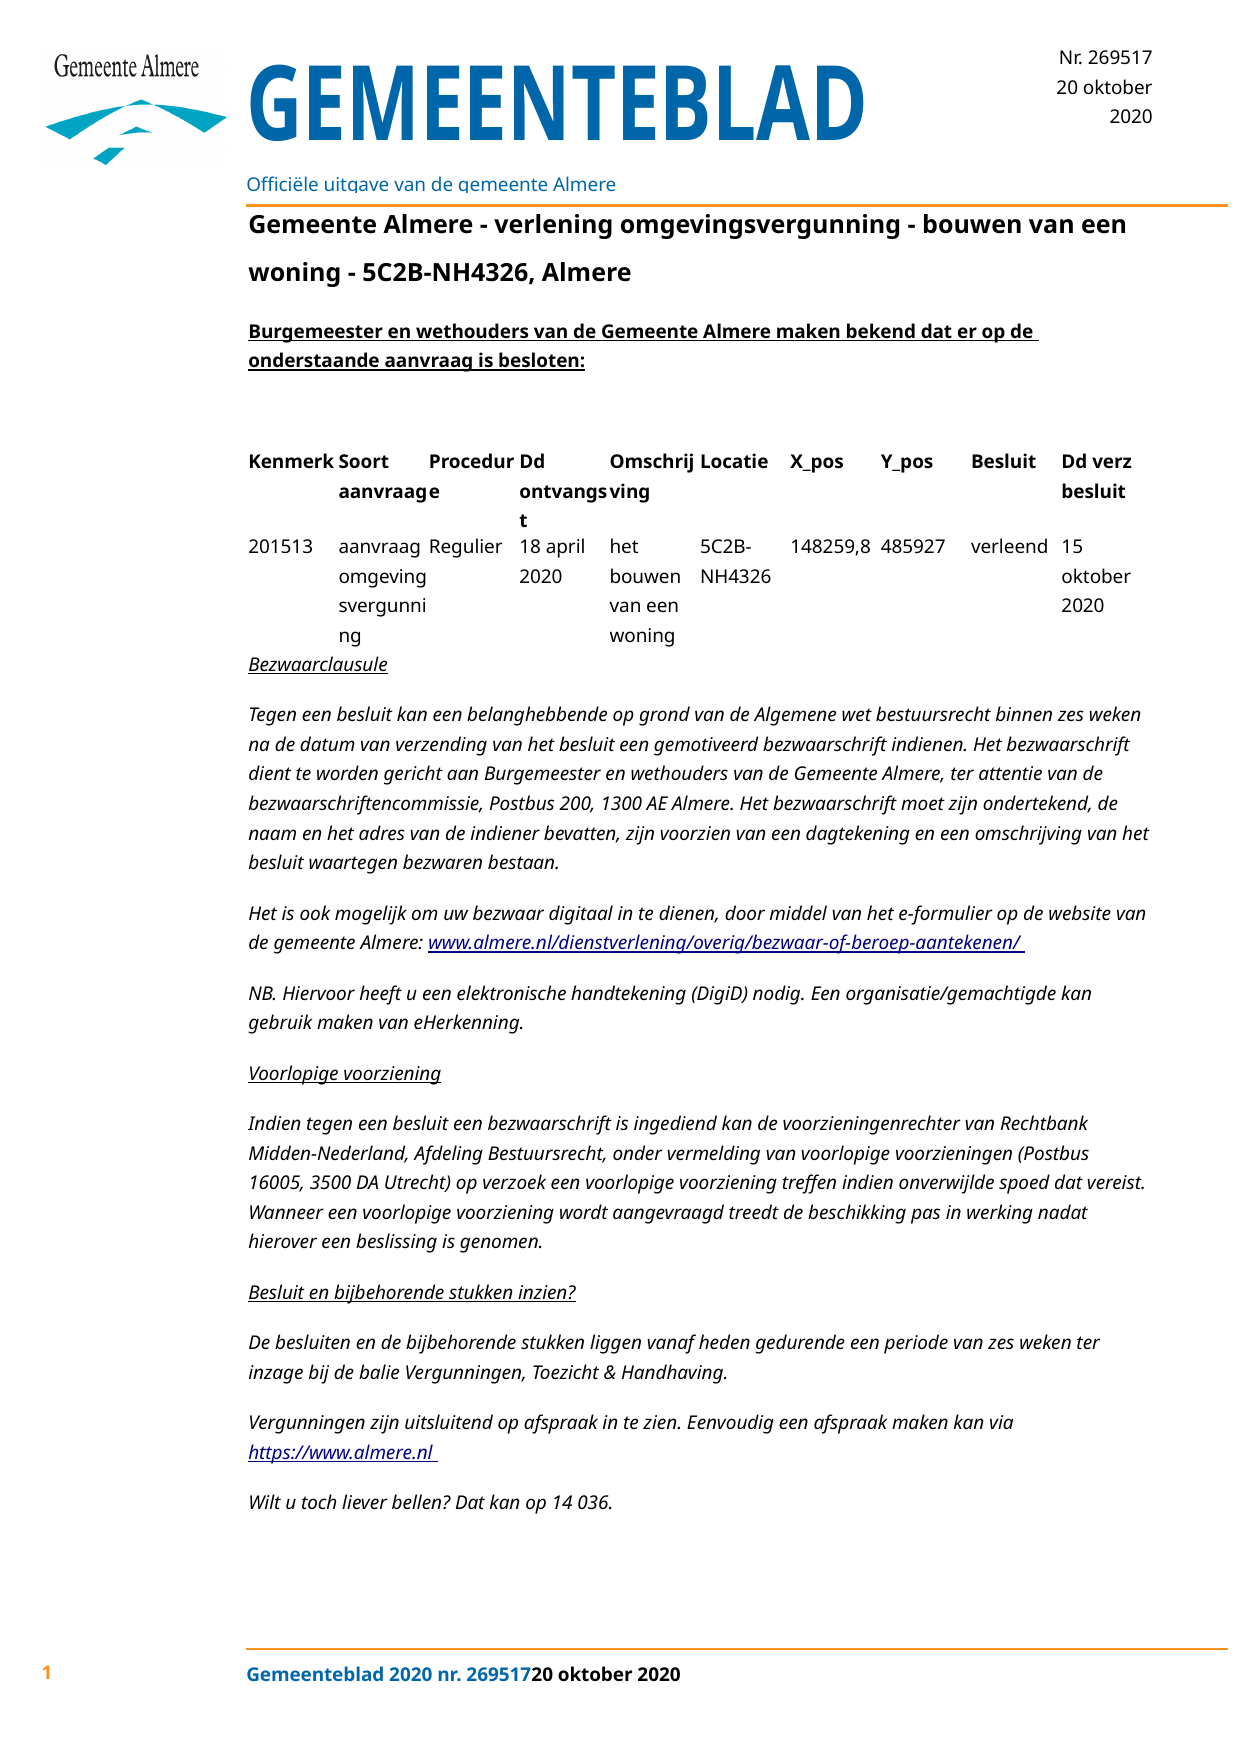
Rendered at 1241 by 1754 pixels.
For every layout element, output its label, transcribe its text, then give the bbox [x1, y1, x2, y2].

table_cell 5C2B-NH4326 [700, 533, 790, 648]
table_header Soort aanvraag [338, 449, 429, 533]
table_header X_pos [790, 449, 881, 533]
table_header Kenmerk [248, 449, 338, 533]
text Indien tegen een besluit een bezwaarschrift is ingediend kan de voorzieningenrechter van Rechtbank Midden-Nederland, Afdeling Bestuursrecht, onder vermelding van voorlopige voorzieningen (Postbus 16005, 3500 DA Utrecht) op verzoek een voorlopige voorziening treffen indien onverwijlde spoed dat vereist. Wanneer een voorlopige voorziening wordt aangevraagd treedt de beschikking pas in werking nadat hierover een beslissing is genomen. [248, 1110, 1152, 1254]
table_cell Regulier [429, 533, 519, 648]
table_header Locatie [700, 449, 790, 533]
text NB. Hiervoor heeft u een elektronische handtekening (DigiD) nodig. Een organisatie/gemachtigde kan gebruik maken van eHerkenning. [248, 980, 1152, 1035]
text Wilt u toch liever bellen? Dat kan op 14 036. [248, 1489, 1152, 1515]
table_header Dd verz besluit [1061, 449, 1152, 533]
text Tegen een besluit kan een belanghebbende op grond van de Algemene wet bestuursrecht binnen zes weken na de datum van verzending van het besluit een gemotiveerd bezwaarschrift indienen. Het bezwaarschrift dient te worden gericht aan Burgemeester en wethouders van de Gemeente Almere, ter attentie van de bezwaarschriftencommissie, Postbus 200, 1300 AE Almere. Het bezwaarschrift moet zijn ondertekend, de naam en het adres van de indiener bevatten, zijn voorzien van een dagtekening en een omschrijving van het besluit waartegen bezwaren bestaan. [248, 701, 1152, 875]
table_header Omschrijving [609, 449, 700, 533]
text Gemeente Almere - verlening omgevingsvergunning - bouwen van een woning - 5C2B-NH4326, Almere [248, 207, 1152, 288]
table_cell verleend [971, 533, 1061, 648]
text De besluiten en de bijbehorende stukken liggen vanaf heden gedurende een periode van zes weken ter inzage bij de balie Vergunningen, Toezicht & Handhaving. [248, 1329, 1152, 1385]
text Burgemeester en wethouders van de Gemeente Almere maken bekend dat er op de onderstaande aanvraag is besloten: [248, 318, 1152, 373]
text Het is ook mogelijk om uw bezwaar digitaal in te dienen, door middel van het e-formulier op de website van de gemeente Almere: www.almere.nl/dienstverlening/overig/bezwaar-of-beroep-aantekenen/ [248, 900, 1152, 955]
table_cell 485927 [881, 533, 971, 648]
picture [41, 47, 231, 172]
text Voorlopige voorziening [248, 1060, 1152, 1086]
text Vergunningen zijn uitsluitend op afspraak in te zien. Eenvoudig een afspraak maken kan via https://www.almere.nl [248, 1409, 1152, 1465]
table_header Y_pos [881, 449, 971, 533]
table_header Dd ontvangst [519, 449, 609, 533]
table_cell 15 oktober 2020 [1061, 533, 1152, 648]
table_cell 148259,8 [790, 533, 881, 648]
text Besluit en bijbehorende stukken inzien? [248, 1279, 1152, 1305]
table_cell aanvraag omgevingsvergunning [338, 533, 429, 648]
table_cell 201513 [248, 533, 338, 648]
table_cell het bouwen van een woning [609, 533, 700, 648]
table_cell 18 april 2020 [519, 533, 609, 648]
table_header Procedure [429, 449, 519, 533]
table_header Besluit [971, 449, 1061, 533]
text Bezwaarclausule [248, 651, 1152, 677]
